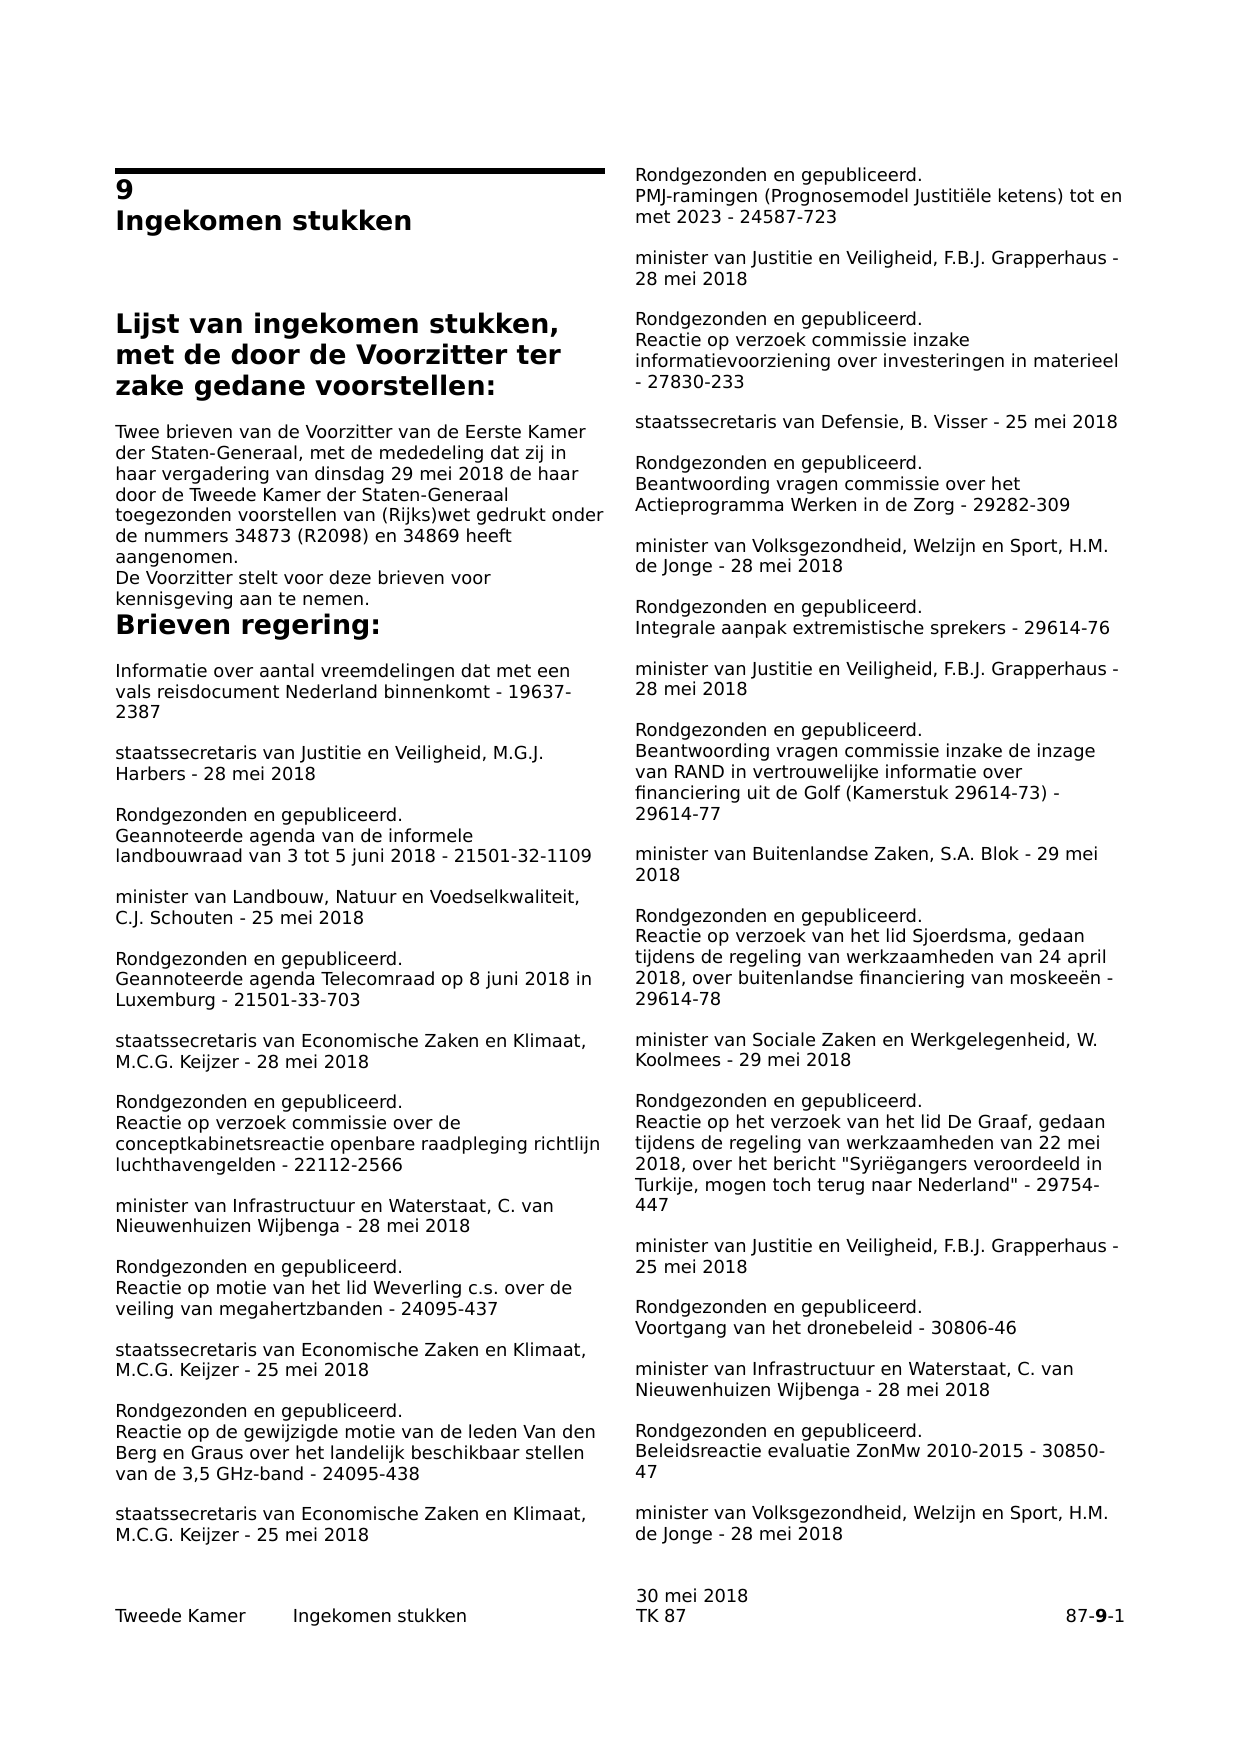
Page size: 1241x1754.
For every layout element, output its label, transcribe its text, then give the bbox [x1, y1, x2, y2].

text staatssecretaris van Defensie, B. Visser - 25 mei 2018 [635, 412, 1125, 433]
text Reactie op verzoek van het lid Sjoerdsma, gedaan tijdens de regeling van werkzaamheden van 24 april 2018, over buitenlandse financiering van moskeeën - 29614-78 [635, 926, 1125, 1009]
text Rondgezonden en gepubliceerd. [115, 1092, 605, 1113]
text minister van Infrastructuur en Waterstaat, C. van Nieuwenhuizen Wijbenga - 28 mei 2018 [635, 1359, 1125, 1400]
text minister van Infrastructuur en Waterstaat, C. van Nieuwenhuizen Wijbenga - 28 mei 2018 [115, 1196, 605, 1237]
title 9 Ingekomen stukken [115, 174, 605, 237]
text Rondgezonden en gepubliceerd. [635, 906, 1125, 926]
text Rondgezonden en gepubliceerd. [635, 597, 1125, 618]
text Rondgezonden en gepubliceerd. [635, 1091, 1125, 1112]
text Rondgezonden en gepubliceerd. [635, 720, 1125, 741]
text Rondgezonden en gepubliceerd. [635, 309, 1125, 330]
text Reactie op motie van het lid Weverling c.s. over de veiling van megahertzbanden - 24095-437 [115, 1278, 605, 1319]
text Geannoteerde agenda Telecomraad op 8 juni 2018 in Luxemburg - 21501-33-703 [115, 969, 605, 1011]
text minister van Volksgezondheid, Welzijn en Sport, H.M. de Jonge - 28 mei 2018 [635, 536, 1125, 577]
text Rondgezonden en gepubliceerd. [115, 1401, 605, 1422]
text staatssecretaris van Economische Zaken en Klimaat, M.C.G. Keijzer - 25 mei 2018 [115, 1339, 605, 1381]
text Reactie op de gewijzigde motie van de leden Van den Berg en Graus over het landelijk beschikbaar stellen van de 3,5 GHz-band - 24095-438 [115, 1422, 605, 1484]
text Informatie over aantal vreemdelingen dat met een vals reisdocument Nederland binnenkomt - 19637-2387 [115, 661, 605, 723]
text Beleidsreactie evaluatie ZonMw 2010-2015 - 30850-47 [635, 1441, 1125, 1483]
text PMJ-ramingen (Prognosemodel Justitiële ketens) tot en met 2023 - 24587-723 [635, 186, 1125, 228]
text Rondgezonden en gepubliceerd. [635, 453, 1125, 474]
text Reactie op verzoek commissie inzake informatievoorziening over investeringen in materieel - 27830-233 [635, 330, 1125, 392]
text Twee brieven van de Voorzitter van de Eerste Kamer der Staten-Generaal, met de mededeling dat zij in haar vergadering van dinsdag 29 mei 2018 de haar door de Tweede Kamer der Staten-Generaal toegezonden voorstellen van (Rijks)wet gedrukt onder de nummers 34873 (R2098) en 34869 heeft aangenomen. [115, 422, 605, 568]
text Rondgezonden en gepubliceerd. [635, 1297, 1125, 1318]
text staatssecretaris van Economische Zaken en Klimaat, M.C.G. Keijzer - 28 mei 2018 [115, 1031, 605, 1072]
text minister van Sociale Zaken en Werkgelegenheid, W. Koolmees - 29 mei 2018 [635, 1029, 1125, 1071]
text Rondgezonden en gepubliceerd. [115, 948, 605, 969]
text Rondgezonden en gepubliceerd. [115, 804, 605, 825]
text minister van Volksgezondheid, Welzijn en Sport, H.M. de Jonge - 28 mei 2018 [635, 1503, 1125, 1544]
text minister van Justitie en Veiligheid, F.B.J. Grapperhaus - 28 mei 2018 [635, 658, 1125, 700]
title Lijst van ingekomen stukken, met de door de Voorzitter ter zake gedane voorstellen: [115, 308, 605, 402]
text staatssecretaris van Justitie en Veiligheid, M.G.J. Harbers - 28 mei 2018 [115, 743, 605, 784]
text Beantwoording vragen commissie over het Actieprogramma Werken in de Zorg - 29282-309 [635, 474, 1125, 516]
text staatssecretaris van Economische Zaken en Klimaat, M.C.G. Keijzer - 25 mei 2018 [115, 1504, 605, 1546]
text Rondgezonden en gepubliceerd. [635, 165, 1125, 186]
title Brieven regering: [115, 609, 605, 641]
text Integrale aanpak extremistische sprekers - 29614-76 [635, 618, 1125, 638]
text Rondgezonden en gepubliceerd. [635, 1420, 1125, 1441]
text minister van Justitie en Veiligheid, F.B.J. Grapperhaus - 28 mei 2018 [635, 248, 1125, 289]
text minister van Justitie en Veiligheid, F.B.J. Grapperhaus - 25 mei 2018 [635, 1236, 1125, 1277]
text Reactie op het verzoek van het lid De Graaf, gedaan tijdens de regeling van werkzaamheden van 22 mei 2018, over het bericht "Syriëgangers veroordeeld in Turkije, mogen toch terug naar Nederland" - 29754-447 [635, 1112, 1125, 1216]
text Voortgang van het dronebeleid - 30806-46 [635, 1318, 1125, 1339]
text minister van Buitenlandse Zaken, S.A. Blok - 29 mei 2018 [635, 844, 1125, 886]
text De Voorzitter stelt voor deze brieven voor kennisgeving aan te nemen. [115, 568, 605, 609]
text Geannoteerde agenda van de informele landbouwraad van 3 tot 5 juni 2018 - 21501-32-1109 [115, 825, 605, 867]
text Reactie op verzoek commissie over de conceptkabinetsreactie openbare raadpleging richtlijn luchthavengelden - 22112-2566 [115, 1113, 605, 1176]
text Rondgezonden en gepubliceerd. [115, 1257, 605, 1278]
text Beantwoording vragen commissie inzake de inzage van RAND in vertrouwelijke informatie over financiering uit de Golf (Kamerstuk 29614-73) - 29614-77 [635, 741, 1125, 824]
text minister van Landbouw, Natuur en Voedselkwaliteit, C.J. Schouten - 25 mei 2018 [115, 887, 605, 928]
